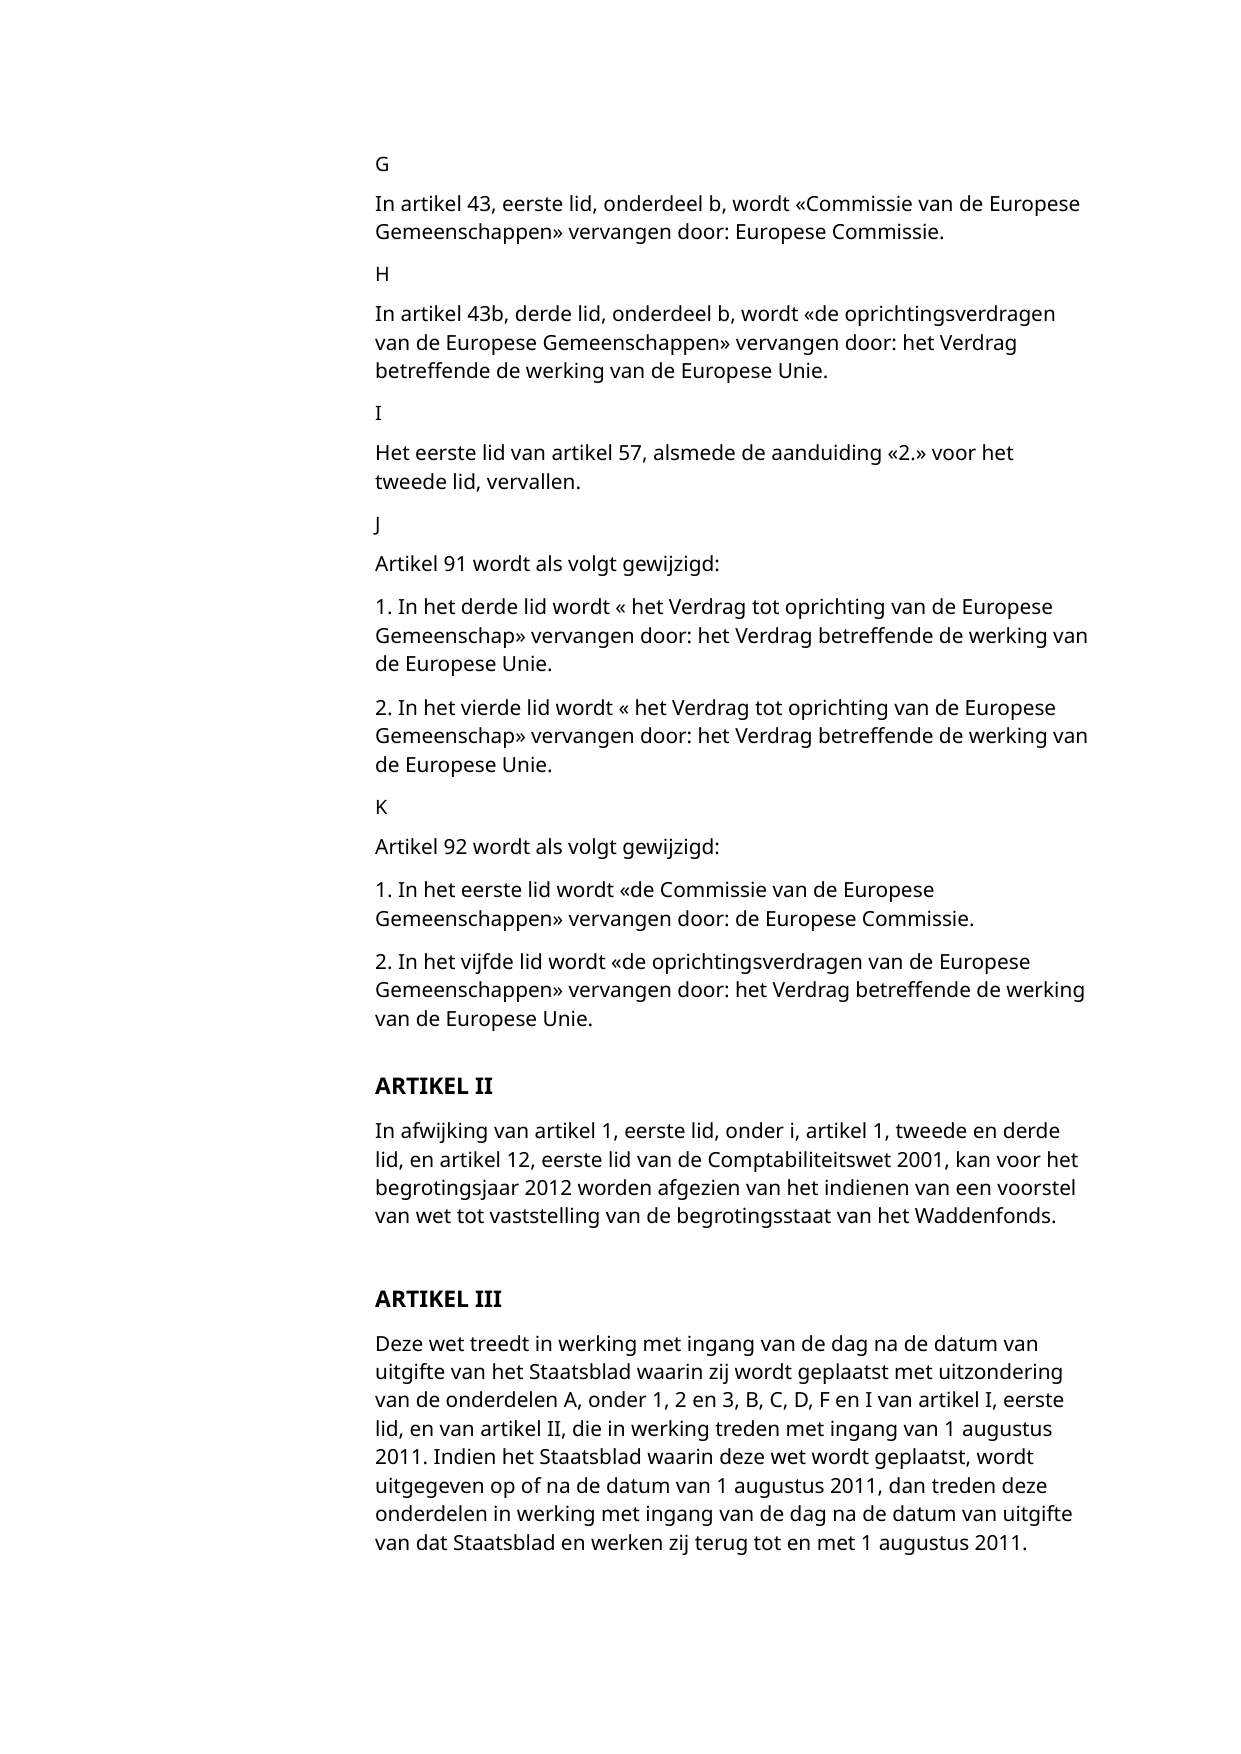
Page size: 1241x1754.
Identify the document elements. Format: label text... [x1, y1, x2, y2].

subtitle ARTIKEL III [375, 1282, 1090, 1314]
text I [375, 400, 1090, 427]
text Artikel 92 wordt als volgt gewijzigd: [375, 832, 1090, 860]
text J [375, 510, 1090, 537]
text Artikel 91 wordt als volgt gewijzigd: [375, 549, 1090, 577]
text H [375, 261, 1090, 288]
text In artikel 43, eerste lid, onderdeel b, wordt «Commissie van de Europese Gemeenschappen» vervangen door: Europese Commissie. [375, 189, 1090, 246]
text 1. In het eerste lid wordt «de Commissie van de Europese Gemeenschappen» vervangen door: de Europese Commissie. [375, 875, 1090, 932]
text In afwijking van artikel 1, eerste lid, onder i, artikel 1, tweede en derde lid, en artikel 12, eerste lid van de Comptabiliteitswet 2001, kan voor het begrotingsjaar 2012 worden afgezien van het indienen van een voorstel van wet tot vaststelling van de begrotingsstaat van het Waddenfonds. [375, 1116, 1090, 1230]
text 2. In het vijfde lid wordt «de oprichtingsverdragen van de Europese Gemeenschappen» vervangen door: het Verdrag betreffende de werking van de Europese Unie. [375, 947, 1090, 1032]
text 2. In het vierde lid wordt « het Verdrag tot oprichting van de Europese Gemeenschap» vervangen door: het Verdrag betreffende de werking van de Europese Unie. [375, 693, 1090, 778]
text 1. In het derde lid wordt « het Verdrag tot oprichting van de Europese Gemeenschap» vervangen door: het Verdrag betreffende de werking van de Europese Unie. [375, 592, 1090, 678]
text G [375, 150, 1090, 177]
text Deze wet treedt in werking met ingang van de dag na de datum van uitgifte van het Staatsblad waarin zij wordt geplaatst met uitzondering van de onderdelen A, onder 1, 2 en 3, B, C, D, F en I van artikel I, eerste lid, en van artikel II, die in werking treden met ingang van 1 augustus 2011. Indien het Staatsblad waarin deze wet wordt geplaatst, wordt uitgegeven op of na de datum van 1 augustus 2011, dan treden deze onderdelen in werking met ingang van de dag na de datum van uitgifte van dat Staatsblad en werken zij terug tot en met 1 augustus 2011. [375, 1329, 1090, 1556]
text K [375, 793, 1090, 820]
subtitle ARTIKEL II [375, 1070, 1090, 1101]
text In artikel 43b, derde lid, onderdeel b, wordt «de oprichtingsverdragen van de Europese Gemeenschappen» vervangen door: het Verdrag betreffende de werking van de Europese Unie. [375, 299, 1090, 385]
text Het eerste lid van artikel 57, alsmede de aanduiding «2.» voor het tweede lid, vervallen. [375, 438, 1090, 495]
